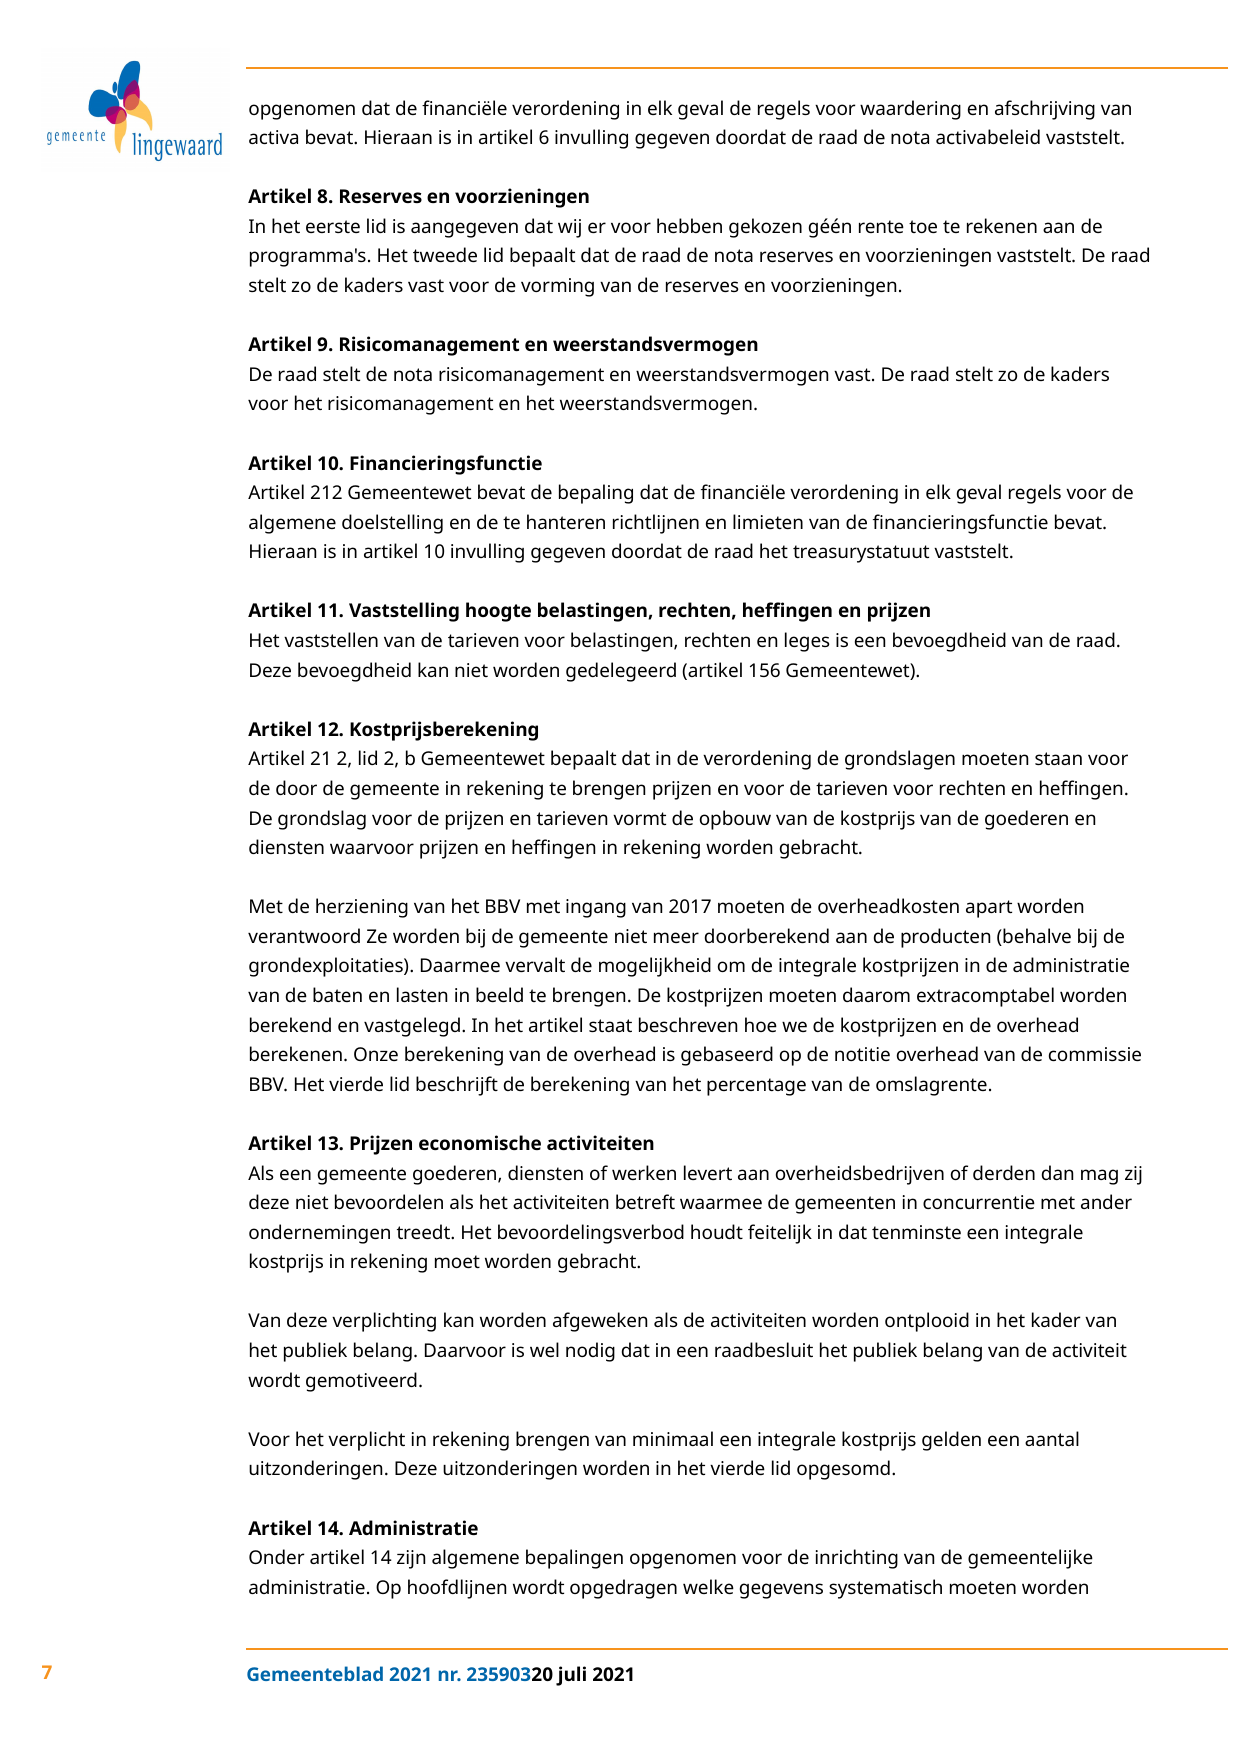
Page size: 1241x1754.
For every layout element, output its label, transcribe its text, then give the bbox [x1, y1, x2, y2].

text Artikel 14. Administratie [248, 1515, 1152, 1541]
text Het vaststellen van de tarieven voor belastingen, rechten en leges is een bevoegdheid van de raad. Deze bevoegdheid kan niet worden gedelegeerd (artikel 156 Gemeentewet). [248, 627, 1152, 683]
text Met de herziening van het BBV met ingang van 2017 moeten de overheadkosten apart worden verantwoord Ze worden bij de gemeente niet meer doorberekend aan de producten (behalve bij de grondexploitaties). Daarmee vervalt de mogelijkheid om de integrale kostprijzen in de administratie van de baten en lasten in beeld te brengen. De kostprijzen moeten daarom extracomptabel worden berekend en vastgelegd. In het artikel staat beschreven hoe we de kostprijzen en de overhead berekenen. Onze berekening van de overhead is gebaseerd op de notitie overhead van de commissie BBV. Het vierde lid beschrijft de berekening van het percentage van de omslagrente. [248, 893, 1152, 1097]
text Artikel 11. Vaststelling hoogte belastingen, rechten, heffingen en prijzen [248, 598, 1152, 623]
text Voor het verplicht in rekening brengen van minimaal een integrale kostprijs gelden een aantal uitzonderingen. Deze uitzonderingen worden in het vierde lid opgesomd. [248, 1426, 1152, 1481]
text Artikel 10. Financieringsfunctie [248, 450, 1152, 476]
text Van deze verplichting kan worden afgeweken als de activiteiten worden ontplooid in het kader van het publiek belang. Daarvoor is wel nodig dat in een raadbesluit het publiek belang van de activiteit wordt gemotiveerd. [248, 1308, 1152, 1393]
picture [41, 47, 231, 172]
text opgenomen dat de financiële verordening in elk geval de regels voor waardering en afschrijving van activa bevat. Hieraan is in artikel 6 invulling gegeven doordat de raad de nota activabeleid vaststelt. [248, 95, 1152, 150]
text Artikel 212 Gemeentewet bevat de bepaling dat de financiële verordening in elk geval regels voor de algemene doelstelling en de te hanteren richtlijnen en limieten van de financieringsfunctie bevat. Hieraan is in artikel 10 invulling gegeven doordat de raad het treasurystatuut vaststelt. [248, 479, 1152, 564]
text Artikel 12. Kostprijsberekening [248, 716, 1152, 742]
text In het eerste lid is aangegeven dat wij er voor hebben gekozen géén rente toe te rekenen aan de programma's. Het tweede lid bepaalt dat de raad de nota reserves en voorzieningen vaststelt. De raad stelt zo de kaders vast voor de vorming van de reserves en voorzieningen. [248, 213, 1152, 298]
text Artikel 13. Prijzen economische activiteiten [248, 1130, 1152, 1156]
text Artikel 8. Reserves en voorzieningen [248, 183, 1152, 209]
text Onder artikel 14 zijn algemene bepalingen opgenomen voor de inrichting van de gemeentelijke administratie. Op hoofdlijnen wordt opgedragen welke gegevens systematisch moeten worden [248, 1544, 1152, 1600]
text Als een gemeente goederen, diensten of werken levert aan overheidsbedrijven of derden dan mag zij deze niet bevoordelen als het activiteiten betreft waarmee de gemeenten in concurrentie met ander ondernemingen treedt. Het bevoordelingsverbod houdt feitelijk in dat tenminste een integrale kostprijs in rekening moet worden gebracht. [248, 1160, 1152, 1274]
text Artikel 21 2, lid 2, b Gemeentewet bepaalt dat in de verordening de grondslagen moeten staan voor de door de gemeente in rekening te brengen prijzen en voor de tarieven voor rechten en heffingen. De grondslag voor de prijzen en tarieven vormt de opbouw van de kostprijs van de goederen en diensten waarvoor prijzen en heffingen in rekening worden gebracht. [248, 746, 1152, 860]
text De raad stelt de nota risicomanagement en weerstandsvermogen vast. De raad stelt zo de kaders voor het risicomanagement en het weerstandsvermogen. [248, 361, 1152, 416]
text Artikel 9. Risicomanagement en weerstandsvermogen [248, 331, 1152, 357]
